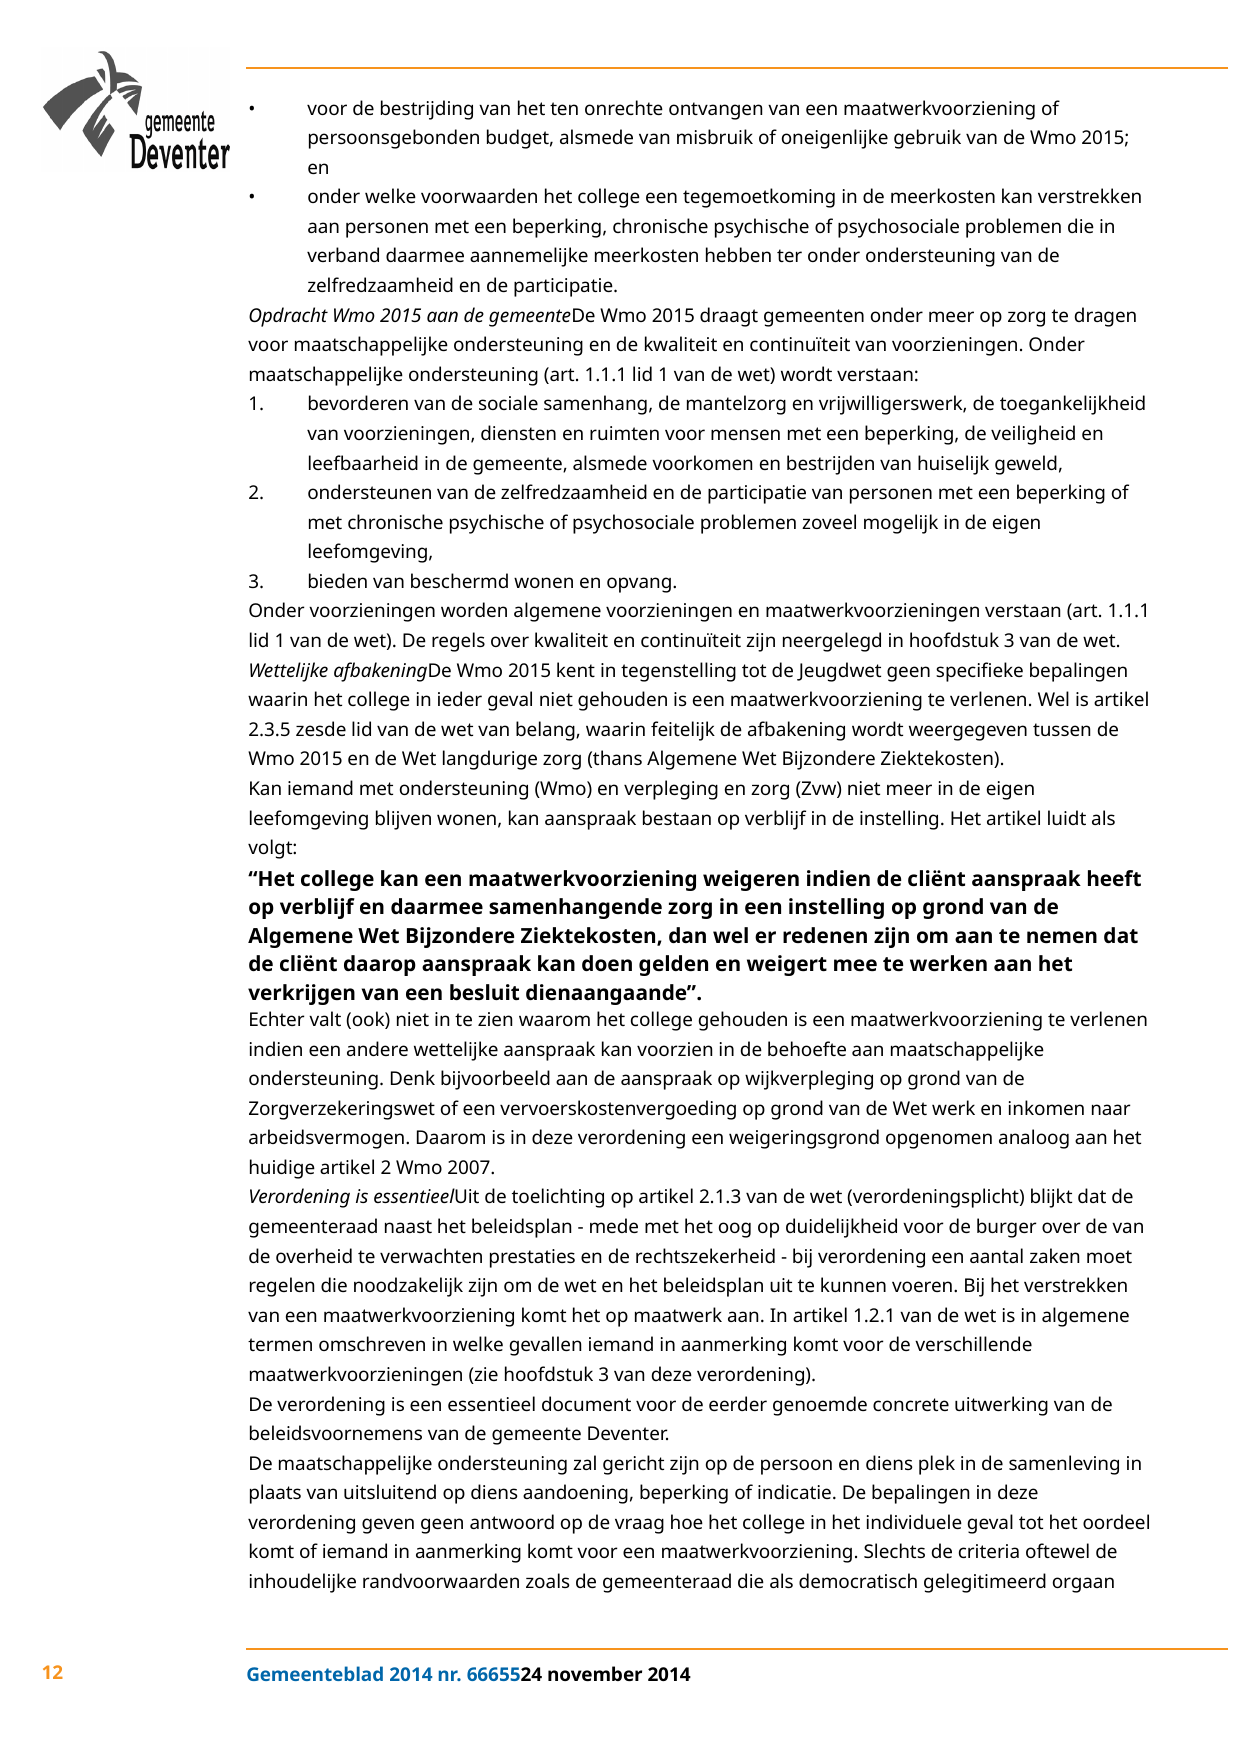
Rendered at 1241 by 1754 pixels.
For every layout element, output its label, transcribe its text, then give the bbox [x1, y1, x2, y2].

text Wettelijke afbakeningDe Wmo 2015 kent in tegenstelling tot de Jeugdwet geen specifieke bepalingen waarin het college in ieder geval niet gehouden is een maatwerkvoorziening te verlenen. Wel is artikel 2.3.5 zesde lid van de wet van belang, waarin feitelijk de afbakening wordt weergegeven tussen de Wmo 2015 en de Wet langdurige zorg (thans Algemene Wet Bijzondere Ziektekosten). [248, 657, 1152, 771]
list bevorderen van de sociale samenhang, de mantelzorg en vrijwilligerswerk, de toegankelijkheid van voorzieningen, diensten en ruimten voor mensen met een beperking, de veiligheid en leefbaarheid in de gemeente, alsmede voorkomen en bestrijden van huiselijk geweld, [248, 391, 1152, 476]
text Kan iemand met ondersteuning (Wmo) en verpleging en zorg (Zvw) niet meer in de eigen leefomgeving blijven wonen, kan aanspraak bestaan op verblijf in de instelling. Het artikel luidt als volgt: [248, 775, 1152, 860]
list ondersteunen van de zelfredzaamheid en de participatie van personen met een beperking of met chronische psychische of psychosociale problemen zoveel mogelijk in de eigen leefomgeving, [248, 479, 1152, 564]
text Echter valt (ook) niet in te zien waarom het college gehouden is een maatwerkvoorziening te verlenen indien een andere wettelijke aanspraak kan voorzien in de behoefte aan maatschappelijke ondersteuning. Denk bijvoorbeeld aan de aanspraak op wijkverpleging op grond van de Zorgverzekeringswet of een vervoerskostenvergoeding op grond van de Wet werk en inkomen naar arbeidsvermogen. Daarom is in deze verordening een weigeringsgrond opgenomen analoog aan het huidige artikel 2 Wmo 2007. [248, 1006, 1152, 1180]
list onder welke voorwaarden het college een tegemoetkoming in de meerkosten kan verstrekken aan personen met een beperking, chronische psychische of psychosociale problemen die in verband daarmee aannemelijke meerkosten hebben ter onder ondersteuning van de zelfredzaamheid en de participatie. [248, 183, 1152, 298]
picture [41, 47, 231, 172]
text Onder voorzieningen worden algemene voorzieningen en maatwerkvoorzieningen verstaan (art. 1.1.1 lid 1 van de wet). De regels over kwaliteit en continuïteit zijn neergelegd in hoofdstuk 3 van de wet. [248, 598, 1152, 653]
text Verordening is essentieelUit de toelichting op artikel 2.1.3 van de wet (verordeningsplicht) blijkt dat de gemeenteraad naast het beleidsplan - mede met het oog op duidelijkheid voor de burger over de van de overheid te verwachten prestaties en de rechtszekerheid - bij verordening een aantal zaken moet regelen die noodzakelijk zijn om de wet en het beleidsplan uit te kunnen voeren. Bij het verstrekken van een maatwerkvoorziening komt het op maatwerk aan. In artikel 1.2.1 van de wet is in algemene termen omschreven in welke gevallen iemand in aanmerking komt voor de verschillende maatwerkvoorzieningen (zie hoofdstuk 3 van deze verordening). [248, 1184, 1152, 1387]
text “Het college kan een maatwerkvoorziening weigeren indien de cliënt aanspraak heeft op verblijf en daarmee samenhangende zorg in een instelling op grond van de Algemene Wet Bijzondere Ziektekosten, dan wel er redenen zijn om aan te nemen dat de cliënt daarop aanspraak kan doen gelden en weigert mee te werken aan het verkrijgen van een besluit dienaangaande”. [248, 864, 1152, 1006]
list bieden van beschermd wonen en opvang. [248, 568, 1152, 594]
text De verordening is een essentieel document voor de eerder genoemde concrete uitwerking van de beleidsvoornemens van de gemeente Deventer. [248, 1391, 1152, 1446]
text De maatschappelijke ondersteuning zal gericht zijn op de persoon en diens plek in de samenleving in plaats van uitsluitend op diens aandoening, beperking of indicatie. De bepalingen in deze verordening geven geen antwoord op de vraag hoe het college in het individuele geval tot het oordeel komt of iemand in aanmerking komt voor een maatwerkvoorziening. Slechts de criteria oftewel de inhoudelijke randvoorwaarden zoals de gemeenteraad die als democratisch gelegitimeerd orgaan [248, 1450, 1152, 1594]
text Opdracht Wmo 2015 aan de gemeenteDe Wmo 2015 draagt gemeenten onder meer op zorg te dragen voor maatschappelijke ondersteuning en de kwaliteit en continuïteit van voorzieningen. Onder maatschappelijke ondersteuning (art. 1.1.1 lid 1 van de wet) wordt verstaan: [248, 302, 1152, 387]
list voor de bestrijding van het ten onrechte ontvangen van een maatwerkvoorziening of persoonsgebonden budget, alsmede van misbruik of oneigenlijke gebruik van de Wmo 2015; en [248, 95, 1152, 180]
